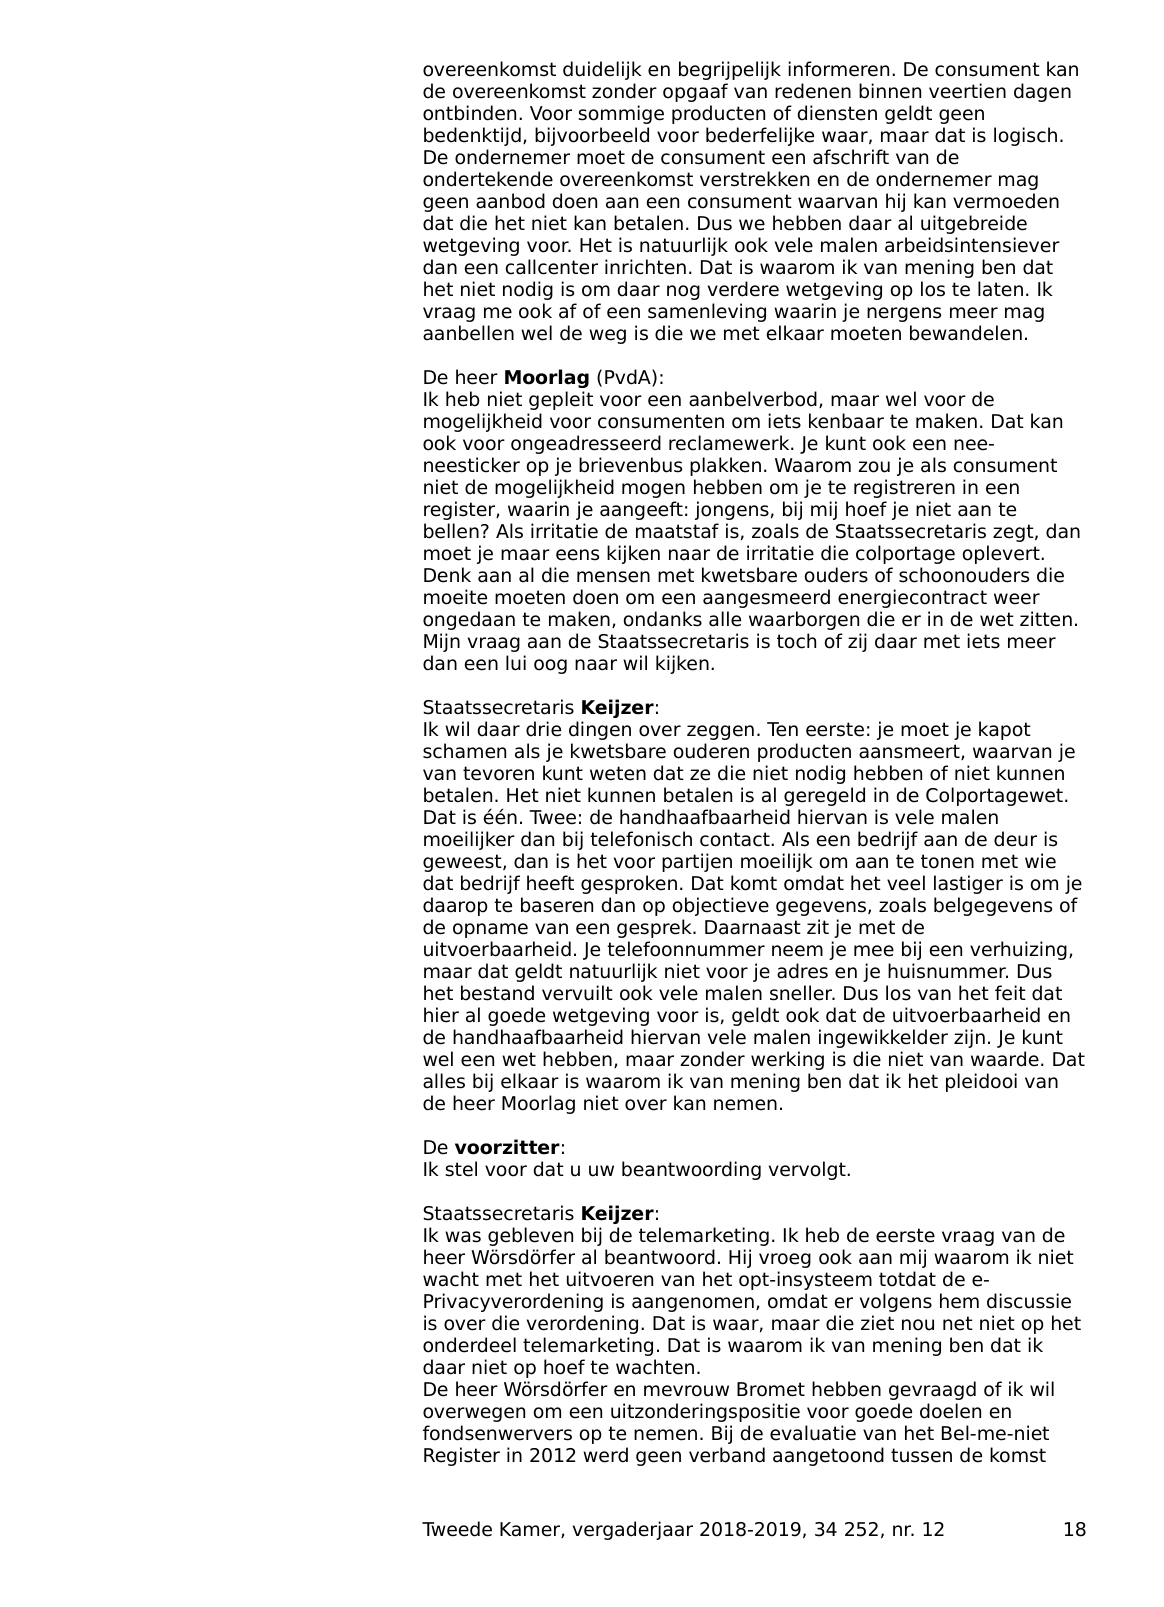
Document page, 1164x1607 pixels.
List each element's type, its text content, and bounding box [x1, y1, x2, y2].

text Ik stel voor dat u uw beantwoording vervolgt. [422, 1159, 1087, 1181]
text Ik wil daar drie dingen over zeggen. Ten eerste: je moet je kapot schamen als je kwetsbare ouderen producten aansmeert, waarvan je van tevoren kunt weten dat ze die niet nodig hebben of niet kunnen betalen. Het niet kunnen betalen is al geregeld in de Colportagewet. Dat is één. Twee: de handhaafbaarheid hiervan is vele malen moeilijker dan bij telefonisch contact. Als een bedrijf aan de deur is geweest, dan is het voor partijen moeilijk om aan te tonen met wie dat bedrijf heeft gesproken. Dat komt omdat het veel lastiger is om je daarop te baseren dan op objectieve gegevens, zoals belgegevens of de opname van een gesprek. Daarnaast zit je met de uitvoerbaarheid. Je telefoonnummer neem je mee bij een verhuizing, maar dat geldt natuurlijk niet voor je adres en je huisnummer. Dus het bestand vervuilt ook vele malen sneller. Dus los van het feit dat hier al goede wetgeving voor is, geldt ook dat de uitvoerbaarheid en de handhaafbaarheid hiervan vele malen ingewikkelder zijn. Je kunt wel een wet hebben, maar zonder werking is die niet van waarde. Dat alles bij elkaar is waarom ik van mening ben dat ik het pleidooi van de heer Moorlag niet over kan nemen. [422, 719, 1087, 1114]
text De voorzitter: [422, 1137, 1087, 1159]
text Ik heb niet gepleit voor een aanbelverbod, maar wel voor de mogelijkheid voor consumenten om iets kenbaar te maken. Dat kan ook voor ongeadresseerd reclamewerk. Je kunt ook een nee-neesticker op je brievenbus plakken. Waarom zou je als consument niet de mogelijkheid mogen hebben om je te registreren in een register, waarin je aangeeft: jongens, bij mij hoef je niet aan te bellen? Als irritatie de maatstaf is, zoals de Staatssecretaris zegt, dan moet je maar eens kijken naar de irritatie die colportage oplevert. Denk aan al die mensen met kwetsbare ouders of schoonouders die moeite moeten doen om een aangesmeerd energiecontract weer ongedaan te maken, ondanks alle waarborgen die er in de wet zitten. Mijn vraag aan de Staatssecretaris is toch of zij daar met iets meer dan een lui oog naar wil kijken. [422, 389, 1087, 675]
text overeenkomst duidelijk en begrijpelijk informeren. De consument kan de overeenkomst zonder opgaaf van redenen binnen veertien dagen ontbinden. Voor sommige producten of diensten geldt geen bedenktijd, bijvoorbeeld voor bederfelijke waar, maar dat is logisch. De ondernemer moet de consument een afschrift van de ondertekende overeenkomst verstrekken en de ondernemer mag geen aanbod doen aan een consument waarvan hij kan vermoeden dat die het niet kan betalen. Dus we hebben daar al uitgebreide wetgeving voor. Het is natuurlijk ook vele malen arbeidsintensiever dan een callcenter inrichten. Dat is waarom ik van mening ben dat het niet nodig is om daar nog verdere wetgeving op los te laten. Ik vraag me ook af of een samenleving waarin je nergens meer mag aanbellen wel de weg is die we met elkaar moeten bewandelen. [422, 59, 1087, 345]
text Staatssecretaris Keijzer: [422, 1203, 1087, 1225]
text Staatssecretaris Keijzer: [422, 697, 1087, 719]
text Ik was gebleven bij de telemarketing. Ik heb de eerste vraag van de heer Wörsdörfer al beantwoord. Hij vroeg ook aan mij waarom ik niet wacht met het uitvoeren van het opt-insysteem totdat de e-Privacyverordening is aangenomen, omdat er volgens hem discussie is over die verordening. Dat is waar, maar die ziet nou net niet op het onderdeel telemarketing. Dat is waarom ik van mening ben dat ik daar niet op hoef te wachten. [422, 1225, 1087, 1379]
text De heer Moorlag (PvdA): [422, 367, 1087, 389]
text De heer Wörsdörfer en mevrouw Bromet hebben gevraagd of ik wil overwegen om een uitzonderingspositie voor goede doelen en fondsenwervers op te nemen. Bij de evaluatie van het Bel-me-niet Register in 2012 werd geen verband aangetoond tussen de komst [422, 1379, 1087, 1467]
